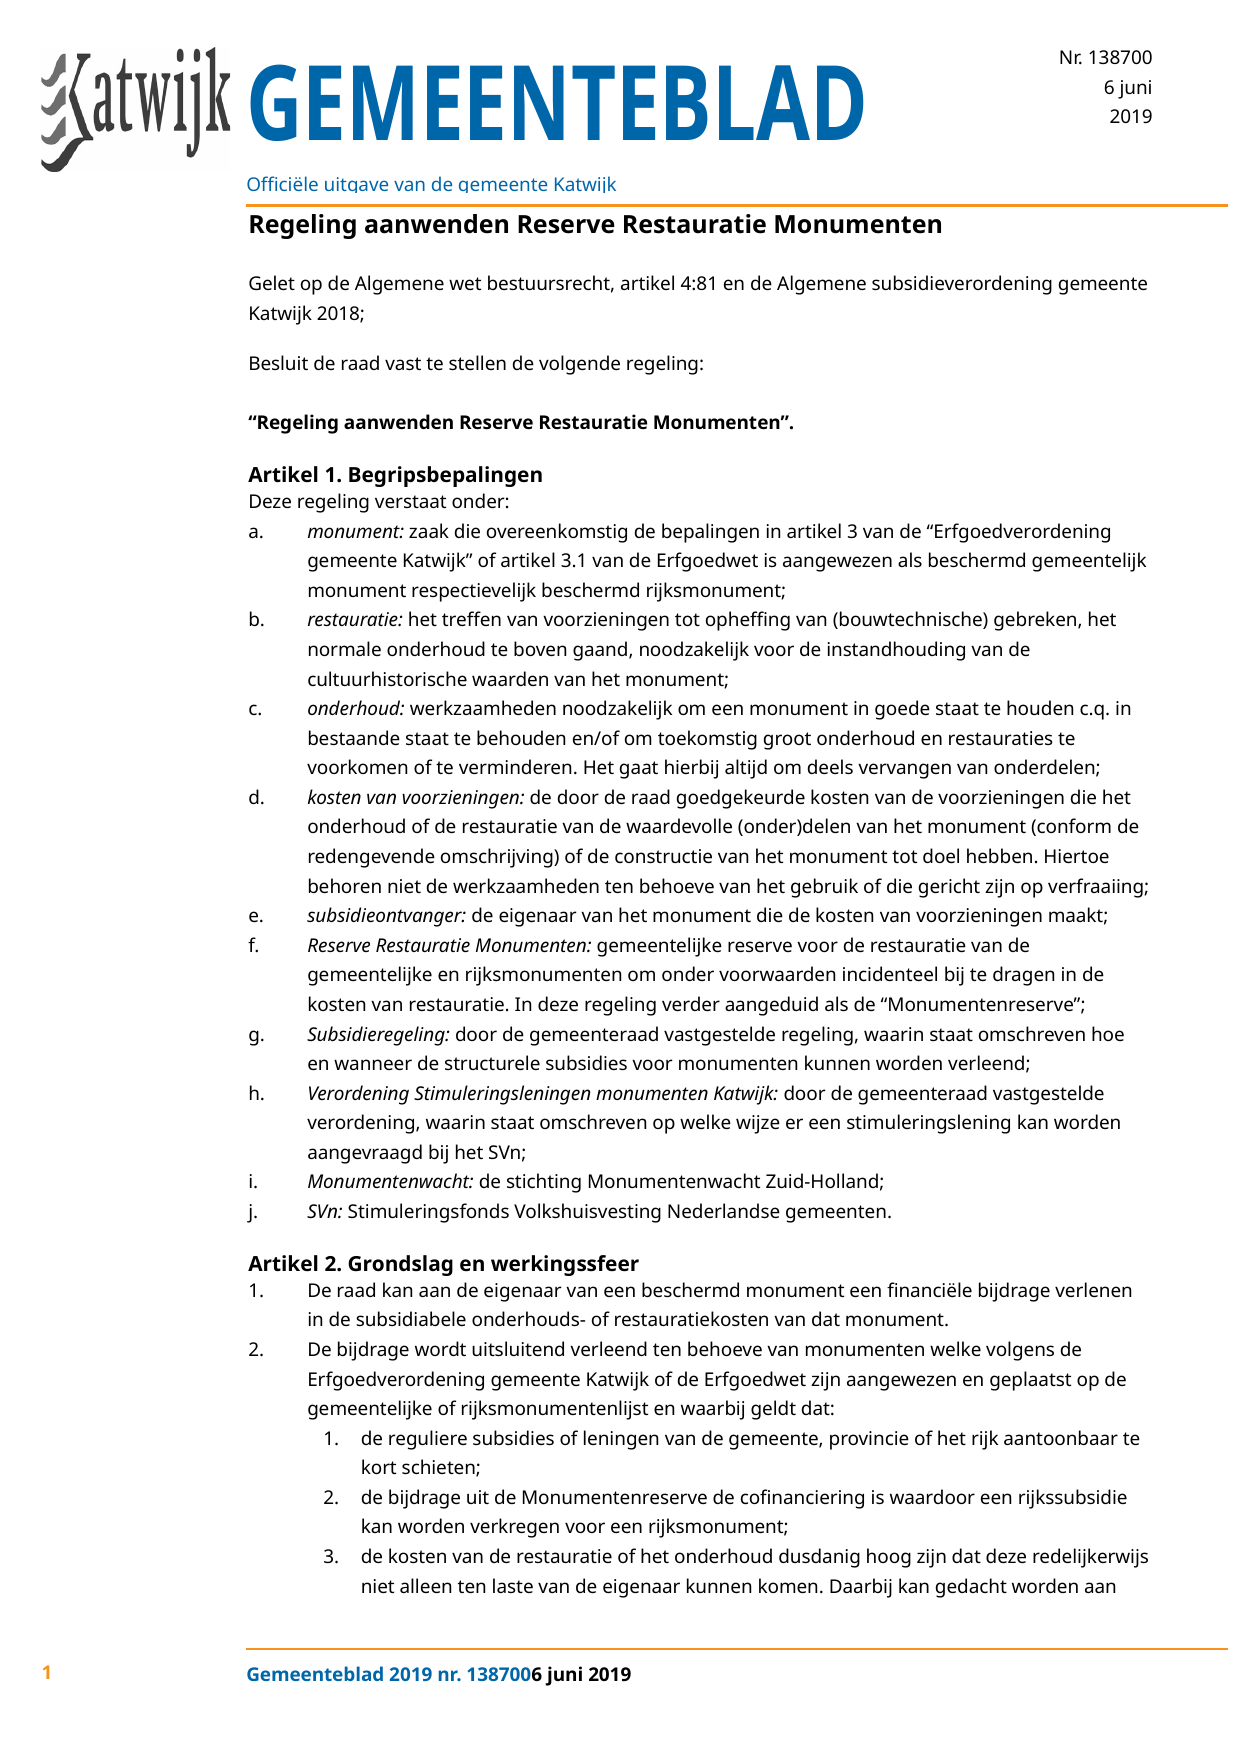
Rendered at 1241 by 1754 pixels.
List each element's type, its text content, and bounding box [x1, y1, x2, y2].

text Deze regeling verstaat onder: [248, 488, 1152, 514]
list monument: zaak die overeenkomstig de bepalingen in artikel 3 van de “Erfgoedverordening gemeente Katwijk” of artikel 3.1 van de Erfgoedwet is aangewezen als beschermd gemeentelijk monument respectievelijk beschermd rijksmonument; [248, 518, 1152, 603]
list SVn: Stimuleringsfonds Volkshuisvesting Nederlandse gemeenten. [248, 1198, 1152, 1224]
list restauratie: het treffen van voorzieningen tot opheffing van (bouwtechnische) gebreken, het normale onderhoud te boven gaand, noodzakelijk voor de instandhouding van de cultuurhistorische waarden van het monument; [248, 607, 1152, 691]
text Regeling aanwenden Reserve Restauratie Monumenten [248, 207, 1152, 241]
list Monumentenwacht: de stichting Monumentenwacht Zuid-Holland; [248, 1169, 1152, 1194]
picture [41, 47, 231, 172]
list De raad kan aan de eigenaar van een beschermd monument een financiële bijdrage verlenen in de subsidiabele onderhouds- of restauratiekosten van dat monument. [248, 1277, 1152, 1332]
list subsidieontvanger: de eigenaar van het monument die de kosten van voorzieningen maakt; [248, 902, 1152, 928]
text Gelet op de Algemene wet bestuursrecht, artikel 4:81 en de Algemene subsidieverordening gemeente Katwijk 2018; [248, 270, 1152, 326]
text Artikel 2. Grondslag en werkingssfeer [248, 1249, 1152, 1277]
list de reguliere subsidies of leningen van de gemeente, provincie of het rijk aantoonbaar te kort schieten; [323, 1425, 1152, 1480]
list onderhoud: werkzaamheden noodzakelijk om een monument in goede staat te houden c.q. in bestaande staat te behouden en/of om toekomstig groot onderhoud en restauraties te voorkomen of te verminderen. Het gaat hierbij altijd om deels vervangen van onderdelen; [248, 695, 1152, 780]
text “Regeling aanwenden Reserve Restauratie Monumenten”. [248, 409, 1152, 435]
list De bijdrage wordt uitsluitend verleend ten behoeve van monumenten welke volgens de Erfgoedverordening gemeente Katwijk of de Erfgoedwet zijn aangewezen en geplaatst op de gemeentelijke of rijksmonumentenlijst en waarbij geldt dat: [248, 1336, 1152, 1421]
list kosten van voorzieningen: de door de raad goedgekeurde kosten van de voorzieningen die het onderhoud of de restauratie van de waardevolle (onder)delen van het monument (conform de redengevende omschrijving) of de constructie van het monument tot doel hebben. Hiertoe behoren niet de werkzaamheden ten behoeve van het gebruik of die gericht zijn op verfraaiing; [248, 784, 1152, 898]
list Reserve Restauratie Monumenten: gemeentelijke reserve voor de restauratie van de gemeentelijke en rijksmonumenten om onder voorwaarden incidenteel bij te dragen in de kosten van restauratie. In deze regeling verder aangeduid als de “Monumentenreserve”; [248, 932, 1152, 1017]
list Verordening Stimuleringsleningen monumenten Katwijk: door de gemeenteraad vastgestelde verordening, waarin staat omschreven op welke wijze er een stimuleringslening kan worden aangevraagd bij het SVn; [248, 1080, 1152, 1165]
list de kosten van de restauratie of het onderhoud dusdanig hoog zijn dat deze redelijkerwijs niet alleen ten laste van de eigenaar kunnen komen. Daarbij kan gedacht worden aan [323, 1543, 1152, 1599]
text Besluit de raad vast te stellen de volgende regeling: [248, 350, 1152, 376]
text Artikel 1. Begripsbepalingen [248, 460, 1152, 488]
list Subsidieregeling: door de gemeenteraad vastgestelde regeling, waarin staat omschreven hoe en wanneer de structurele subsidies voor monumenten kunnen worden verleend; [248, 1021, 1152, 1076]
list de bijdrage uit de Monumentenreserve de cofinanciering is waardoor een rijkssubsidie kan worden verkregen voor een rijksmonument; [323, 1484, 1152, 1539]
